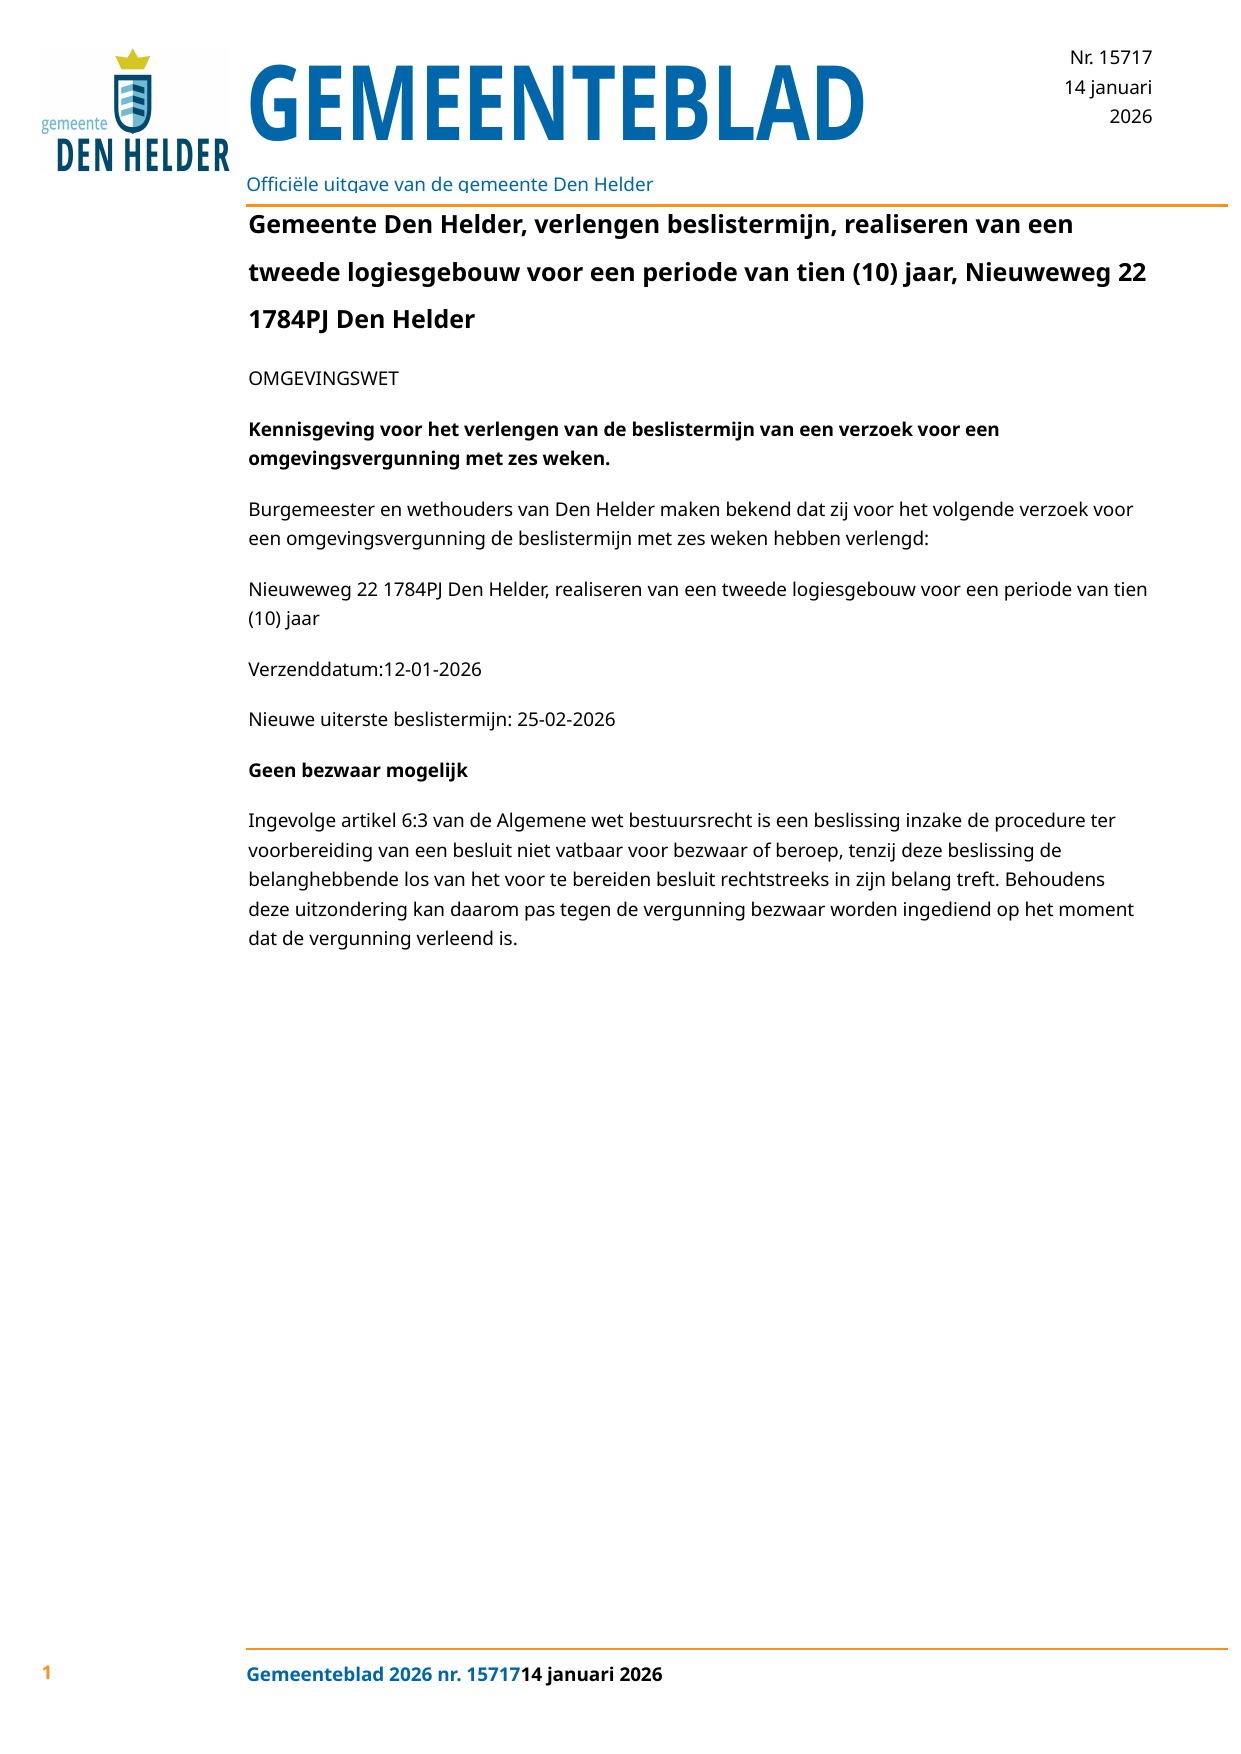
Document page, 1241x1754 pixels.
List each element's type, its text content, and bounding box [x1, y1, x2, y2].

picture [220, 160, 224, 172]
text OMGEVINGSWET [248, 366, 1152, 391]
text Geen bezwaar mogelijk [248, 757, 1152, 782]
picture [41, 47, 231, 172]
picture [130, 157, 135, 172]
text Burgemeester en wethouders van Den Helder maken bekend dat zij voor het volgende verzoek voor een omgevingsvergunning de beslistermijn met zes weken hebben verlengd: [248, 496, 1152, 551]
picture [100, 154, 106, 172]
text Ingevolge artikel 6:3 van de Algemene wet bestuursrecht is een beslissing inzake de procedure ter voorbereiding van een besluit niet vatbaar voor bezwaar of beroep, tenzij deze beslissing de belanghebbende los van het voor te bereiden besluit rechtstreeks in zijn belang treft. Behoudens deze uitzondering kan daarom pas tegen de vergunning bezwaar worden ingediend op het moment dat de vergunning verleend is. [248, 807, 1152, 951]
text Nieuweweg 22 1784PJ Den Helder, realiseren van een tweede logiesgebouw voor een periode van tien (10) jaar [248, 576, 1152, 631]
picture [63, 144, 68, 165]
picture [182, 144, 187, 165]
text Kennisgeving voor het verlengen van de beslistermijn van een verzoek voor een omgevingsvergunning met zes weken. [248, 416, 1152, 471]
text Verzenddatum:12-01-2026 [248, 656, 1152, 682]
text Gemeente Den Helder, verlengen beslistermijn, realiseren van een tweede logiesgebouw voor een periode van tien (10) jaar, Nieuweweg 22 1784PJ Den Helder [248, 207, 1152, 336]
text Nieuwe uiterste beslistermijn: 25-02-2026 [248, 706, 1152, 732]
